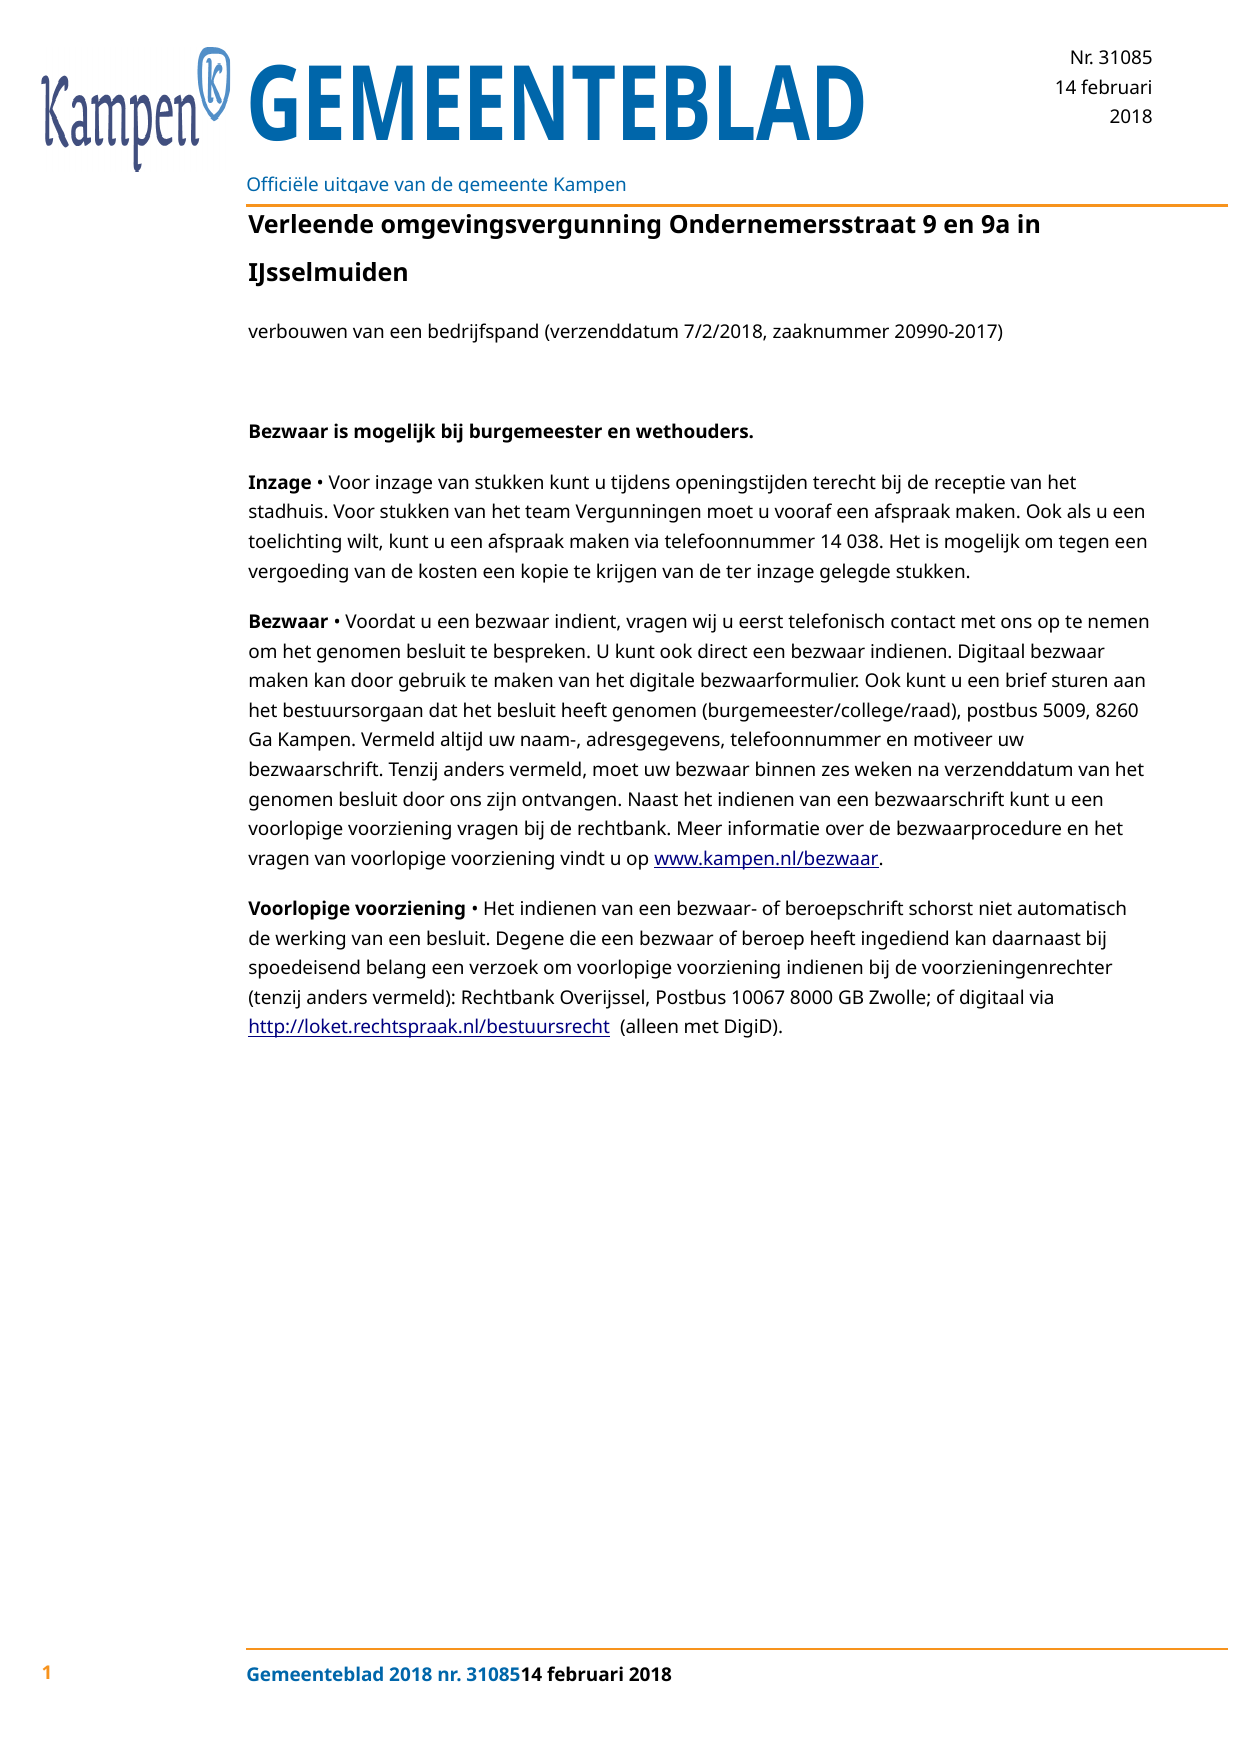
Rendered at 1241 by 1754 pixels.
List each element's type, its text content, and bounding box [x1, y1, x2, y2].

text Bezwaar • Voordat u een bezwaar indient, vragen wij u eerst telefonisch contact met ons op te nemen om het genomen besluit te bespreken. U kunt ook direct een bezwaar indienen. Digitaal bezwaar maken kan door gebruik te maken van het digitale bezwaarformulier. Ook kunt u een brief sturen aan het bestuursorgaan dat het besluit heeft genomen (burgemeester/college/raad), postbus 5009, 8260 Ga Kampen. Vermeld altijd uw naam-, adresgegevens, telefoonnummer en motiveer uw bezwaarschrift. Tenzij anders vermeld, moet uw bezwaar binnen zes weken na verzenddatum van het genomen besluit door ons zijn ontvangen. Naast het indienen van een bezwaarschrift kunt u een voorlopige voorziening vragen bij de rechtbank. Meer informatie over de bezwaarprocedure en het vragen van voorlopige voorziening vindt u op www.kampen.nl/bezwaar. [248, 608, 1152, 871]
text Voorlopige voorziening • Het indienen van een bezwaar- of beroepschrift schorst niet automatisch de werking van een besluit. Degene die een bezwaar of beroep heeft ingediend kan daarnaast bij spoedeisend belang een verzoek om voorlopige voorziening indienen bij de voorzieningenrechter (tenzij anders vermeld): Rechtbank Overijssel, Postbus 10067 8000 GB Zwolle; of digitaal via http://loket.rechtspraak.nl/bestuursrecht (alleen met DigiD). [248, 895, 1152, 1039]
text Inzage • Voor inzage van stukken kunt u tijdens openingstijden terecht bij de receptie van het stadhuis. Voor stukken van het team Vergunningen moet u vooraf een afspraak maken. Ook als u een toelichting wilt, kunt u een afspraak maken via telefoonnummer 14 038. Het is mogelijk om tegen een vergoeding van de kosten een kopie te krijgen van de ter inzage gelegde stukken. [248, 469, 1152, 584]
picture [41, 47, 231, 172]
text Bezwaar is mogelijk bij burgemeester en wethouders. [248, 419, 1152, 444]
text Verleende omgevingsvergunning Ondernemersstraat 9 en 9a in IJsselmuiden [248, 207, 1152, 288]
text verbouwen van een bedrijfspand (verzenddatum 7/2/2018, zaaknummer 20990-2017) [248, 318, 1152, 344]
